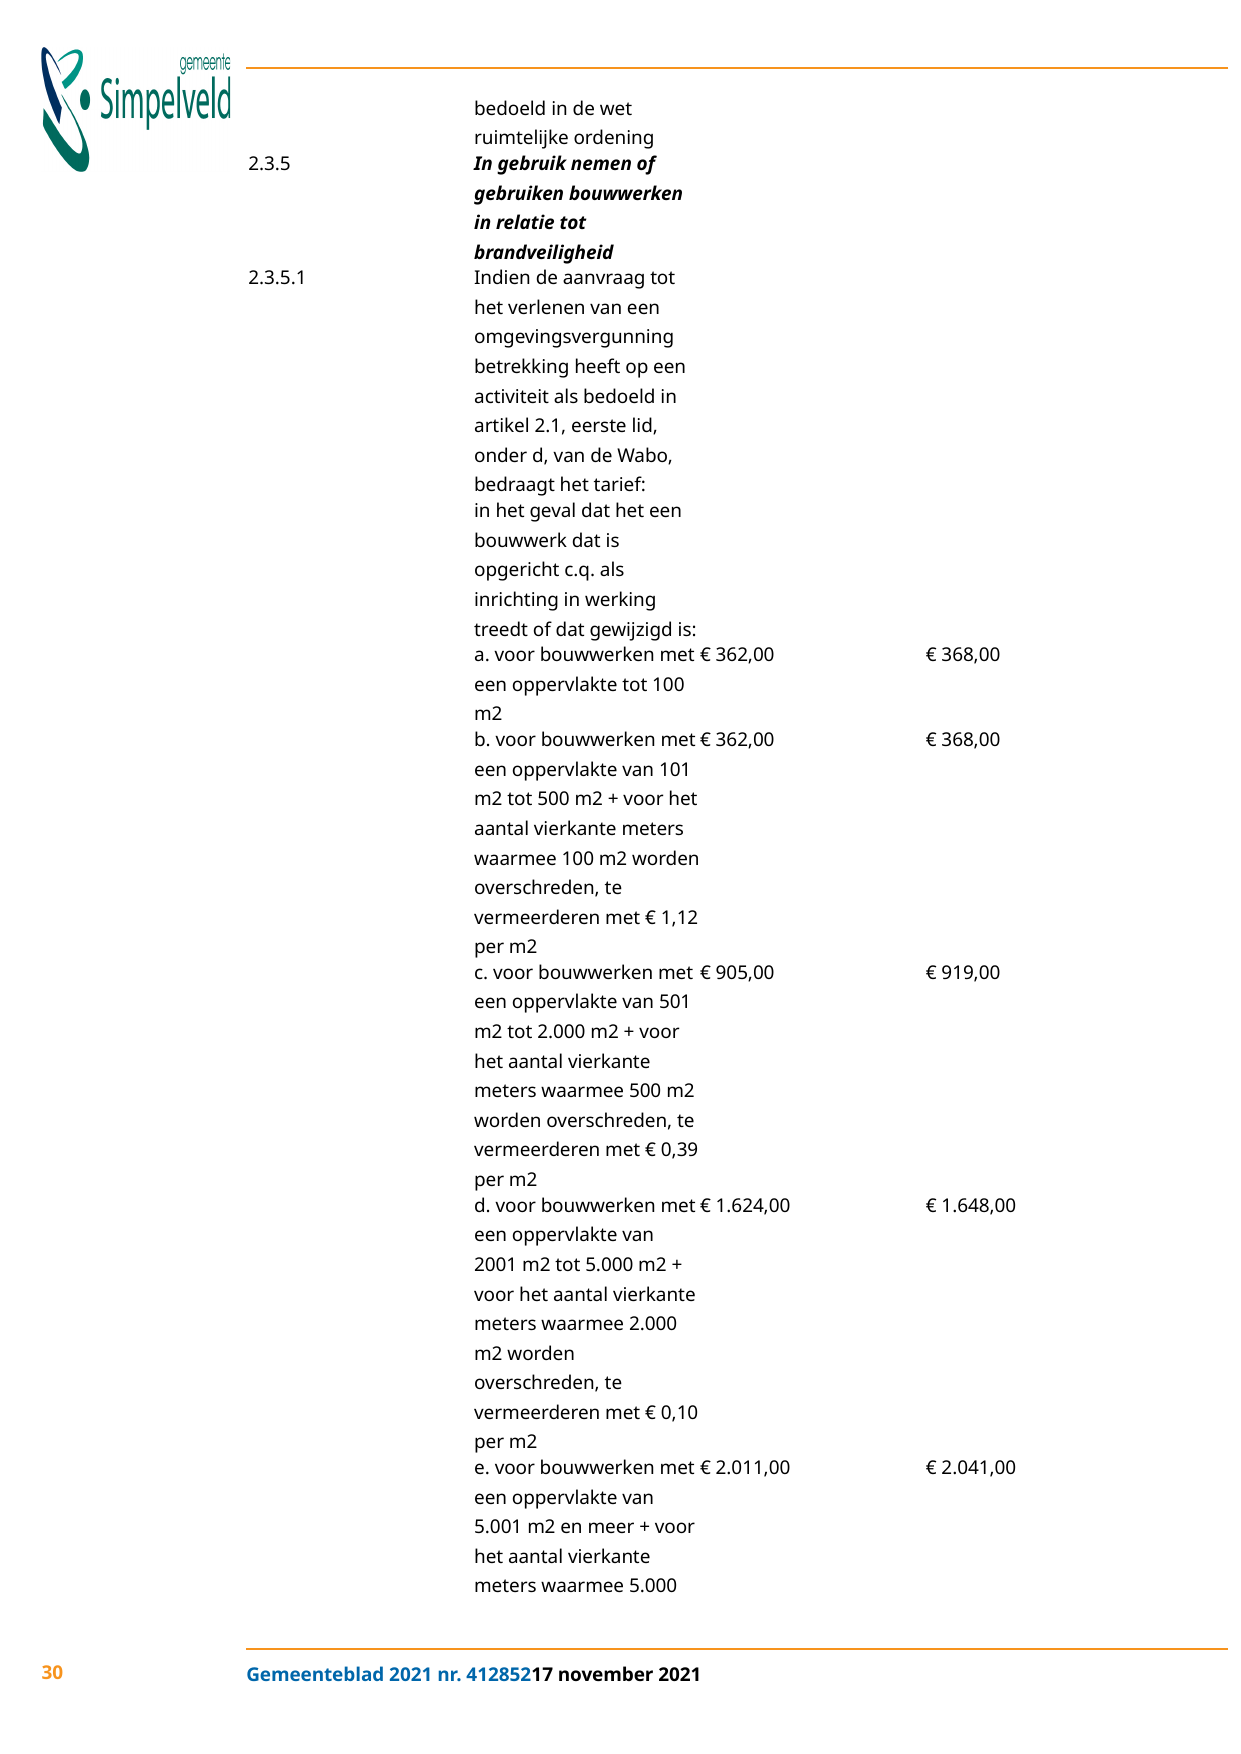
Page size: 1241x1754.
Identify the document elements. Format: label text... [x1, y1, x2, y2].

table_cell Indien de aanvraag tot het verlenen van een omgevingsvergunning betrekking heeft op een activiteit als bedoeld in artikel 2.1, eerste lid, onder d, van de Wabo, bedraagt het tarief: [474, 265, 700, 497]
table_cell € 362,00 [700, 726, 926, 959]
table_cell [926, 95, 1152, 150]
table_cell In gebruik nemen of gebruiken bouwwerken in relatie tot brandveiligheid [474, 150, 700, 264]
table_cell [248, 726, 474, 959]
table_cell c. voor bouwwerken met een oppervlakte van 501 m2 tot 2.000 m2 + voor het aantal vierkante meters waarmee 500 m2 worden overschreden, te vermeerderen met € 0,39 per m2 [474, 959, 700, 1192]
table_cell in het geval dat het een bouwwerk dat is opgericht c.q. als inrichting in werking treedt of dat gewijzigd is: [474, 498, 700, 641]
table_cell [248, 641, 474, 726]
table_cell [926, 265, 1152, 497]
table_cell 2.3.5.1 [248, 265, 474, 497]
table_cell € 1.648,00 [926, 1192, 1152, 1454]
table_cell € 2.041,00 [926, 1454, 1152, 1598]
table_cell e. voor bouwwerken met een oppervlakte van 5.001 m2 en meer + voor het aantal vierkante meters waarmee 5.000 [474, 1454, 700, 1598]
table_cell a. voor bouwwerken met een oppervlakte tot 100 m2 [474, 641, 700, 726]
table_cell [248, 1454, 474, 1598]
table_cell d. voor bouwwerken met een oppervlakte van 2001 m2 tot 5.000 m2 + voor het aantal vierkante meters waarmee 2.000 m2 worden overschreden, te vermeerderen met € 0,10 per m2 [474, 1192, 700, 1454]
table_cell € 2.011,00 [700, 1454, 926, 1598]
table_cell [248, 1192, 474, 1454]
table_cell bedoeld in de wet ruimtelijke ordening [474, 95, 700, 150]
table_cell [700, 498, 926, 641]
table_cell € 368,00 [926, 641, 1152, 726]
table_cell [248, 498, 474, 641]
table_cell b. voor bouwwerken met een oppervlakte van 101 m2 tot 500 m2 + voor het aantal vierkante meters waarmee 100 m2 worden overschreden, te vermeerderen met € 1,12 per m2 [474, 726, 700, 959]
table_cell € 919,00 [926, 959, 1152, 1192]
table_cell [926, 150, 1152, 264]
table_cell [700, 95, 926, 150]
table_cell [248, 959, 474, 1192]
table_cell [248, 95, 474, 150]
table_cell € 362,00 [700, 641, 926, 726]
table_cell [700, 150, 926, 264]
picture [41, 47, 231, 172]
table_cell [700, 265, 926, 497]
table_cell € 1.624,00 [700, 1192, 926, 1454]
table_cell [926, 498, 1152, 641]
table_cell 2.3.5 [248, 150, 474, 264]
table_cell € 905,00 [700, 959, 926, 1192]
table_cell € 368,00 [926, 726, 1152, 959]
